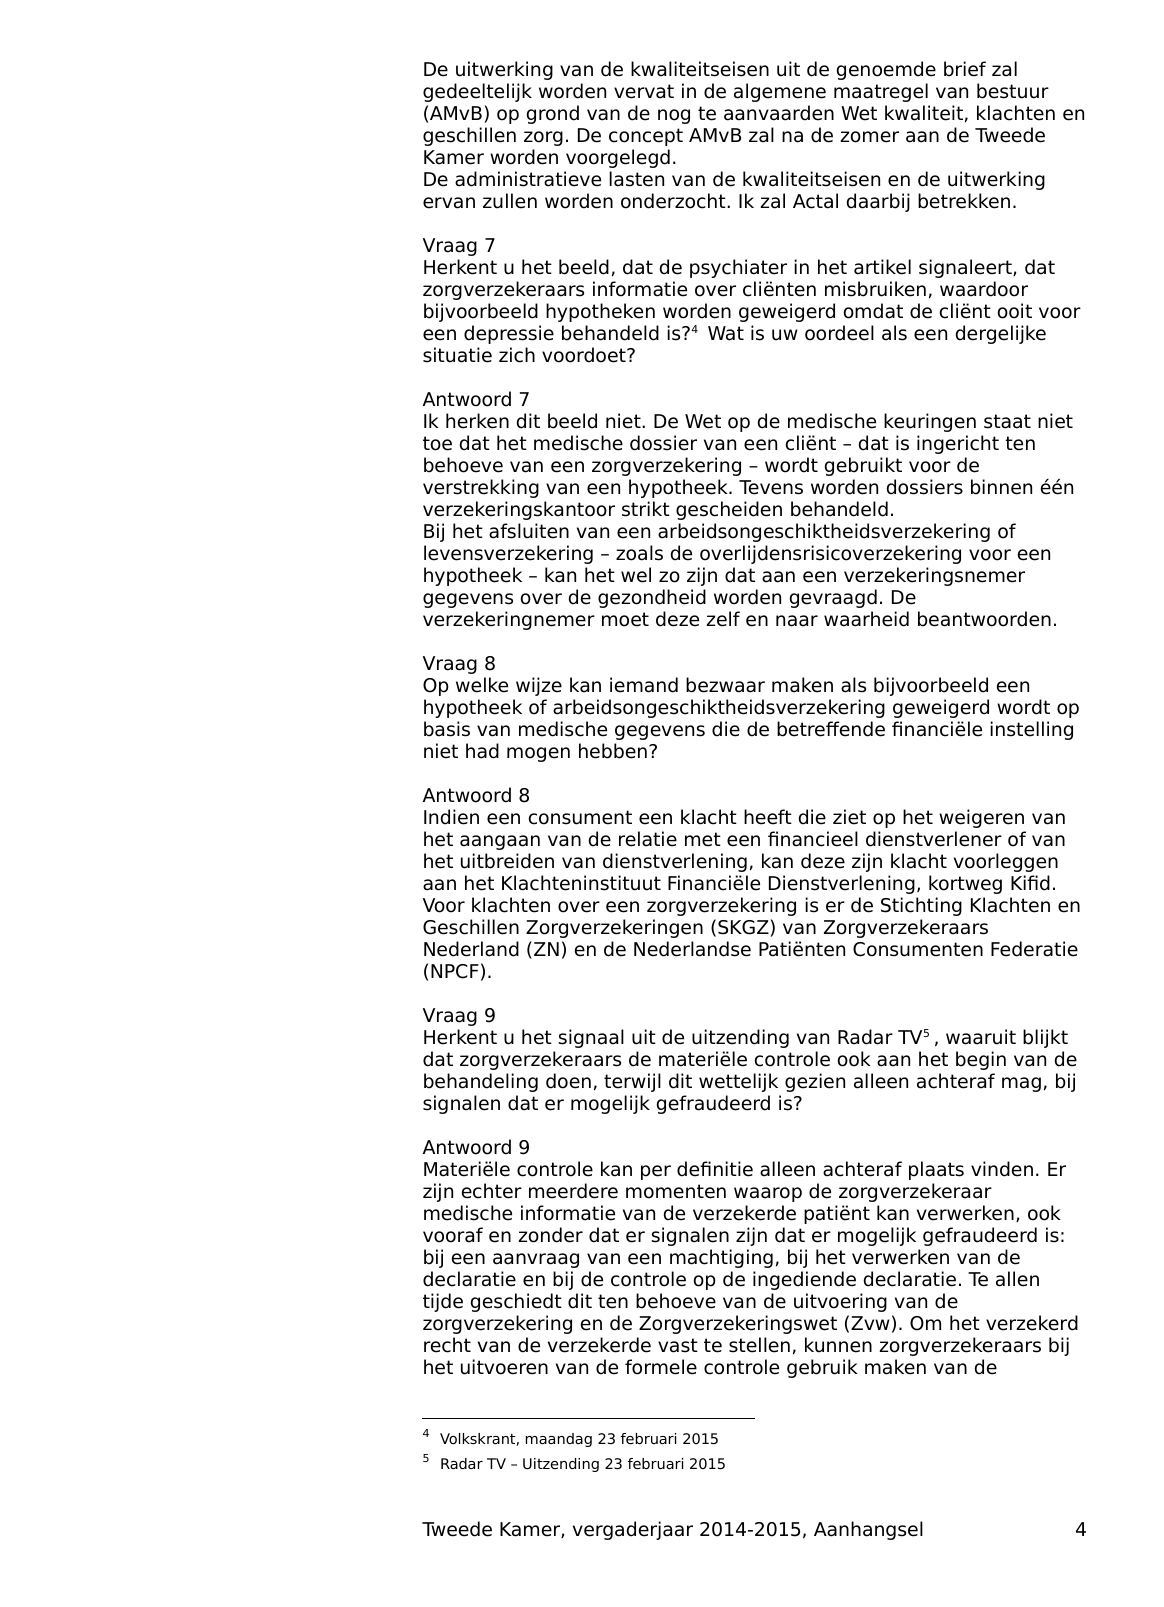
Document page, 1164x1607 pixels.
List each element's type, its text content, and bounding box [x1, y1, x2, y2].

text Ik herken dit beeld niet. De Wet op de medische keuringen staat niet toe dat het medische dossier van een cliënt – dat is ingericht ten behoeve van een zorgverzekering – wordt gebruikt voor de verstrekking van een hypotheek. Tevens worden dossiers binnen één verzekeringskantoor strikt gescheiden behandeld. [422, 411, 1087, 521]
text Antwoord 8 [422, 785, 1087, 807]
text Herkent u het signaal uit de uitzending van Radar TV, waaruit blijkt dat zorgverzekeraars de materiële controle ook aan het begin van de behandeling doen, terwijl dit wettelijk gezien alleen achteraf mag, bij signalen dat er mogelijk gefraudeerd is? [422, 1027, 1087, 1115]
text Vraag 7 [422, 235, 1087, 257]
text Indien een consument een klacht heeft die ziet op het weigeren van het aangaan van de relatie met een financieel dienstverlener of van het uitbreiden van dienstverlening, kan deze zijn klacht voorleggen aan het Klachteninstituut Financiële Dienstverlening, kortweg Kifid. [422, 807, 1087, 895]
text Bij het afsluiten van een arbeidsongeschiktheidsverzekering of levensverzekering – zoals de overlijdensrisicoverzekering voor een hypotheek – kan het wel zo zijn dat aan een verzekeringsnemer gegevens over de gezondheid worden gevraagd. De verzekeringnemer moet deze zelf en naar waarheid beantwoorden. [422, 521, 1087, 631]
text De uitwerking van de kwaliteitseisen uit de genoemde brief zal gedeeltelijk worden vervat in de algemene maatregel van bestuur (AMvB) op grond van de nog te aanvaarden Wet kwaliteit, klachten en geschillen zorg. De concept AMvB zal na de zomer aan de Tweede Kamer worden voorgelegd. [422, 59, 1087, 169]
text Antwoord 7 [422, 389, 1087, 411]
text Op welke wijze kan iemand bezwaar maken als bijvoorbeeld een hypotheek of arbeidsongeschiktheidsverzekering geweigerd wordt op basis van medische gegevens die de betreffende financiële instelling niet had mogen hebben? [422, 675, 1087, 763]
text Materiële controle kan per definitie alleen achteraf plaats vinden. Er zijn echter meerdere momenten waarop de zorgverzekeraar medische informatie van de verzekerde patiënt kan verwerken, ook vooraf en zonder dat er signalen zijn dat er mogelijk gefraudeerd is: bij een aanvraag van een machtiging, bij het verwerken van de declaratie en bij de controle op de ingediende declaratie. Te allen tijde geschiedt dit ten behoeve van de uitvoering van de zorgverzekering en de Zorgverzekeringswet (Zvw). Om het verzekerd recht van de verzekerde vast te stellen, kunnen zorgverzekeraars bij het uitvoeren van de formele controle gebruik maken van de [422, 1159, 1087, 1379]
text De administratieve lasten van de kwaliteitseisen en de uitwerking ervan zullen worden onderzocht. Ik zal Actal daarbij betrekken. [422, 169, 1087, 213]
text Volkskrant, maandag 23 februari 2015 [422, 1427, 1087, 1449]
text Herkent u het beeld, dat de psychiater in het artikel signaleert, dat zorgverzekeraars informatie over cliënten misbruiken, waardoor bijvoorbeeld hypotheken worden geweigerd omdat de cliënt ooit voor een depressie behandeld is? Wat is uw oordeel als een dergelijke situatie zich voordoet? [422, 257, 1087, 367]
text Radar TV – Uitzending 23 februari 2015 [422, 1452, 1087, 1474]
text Voor klachten over een zorgverzekering is er de Stichting Klachten en Geschillen Zorgverzekeringen (SKGZ) van Zorgverzekeraars Nederland (ZN) en de Nederlandse Patiënten Consumenten Federatie (NPCF). [422, 895, 1087, 983]
text Vraag 8 [422, 653, 1087, 675]
text Antwoord 9 [422, 1137, 1087, 1159]
text Vraag 9 [422, 1005, 1087, 1027]
